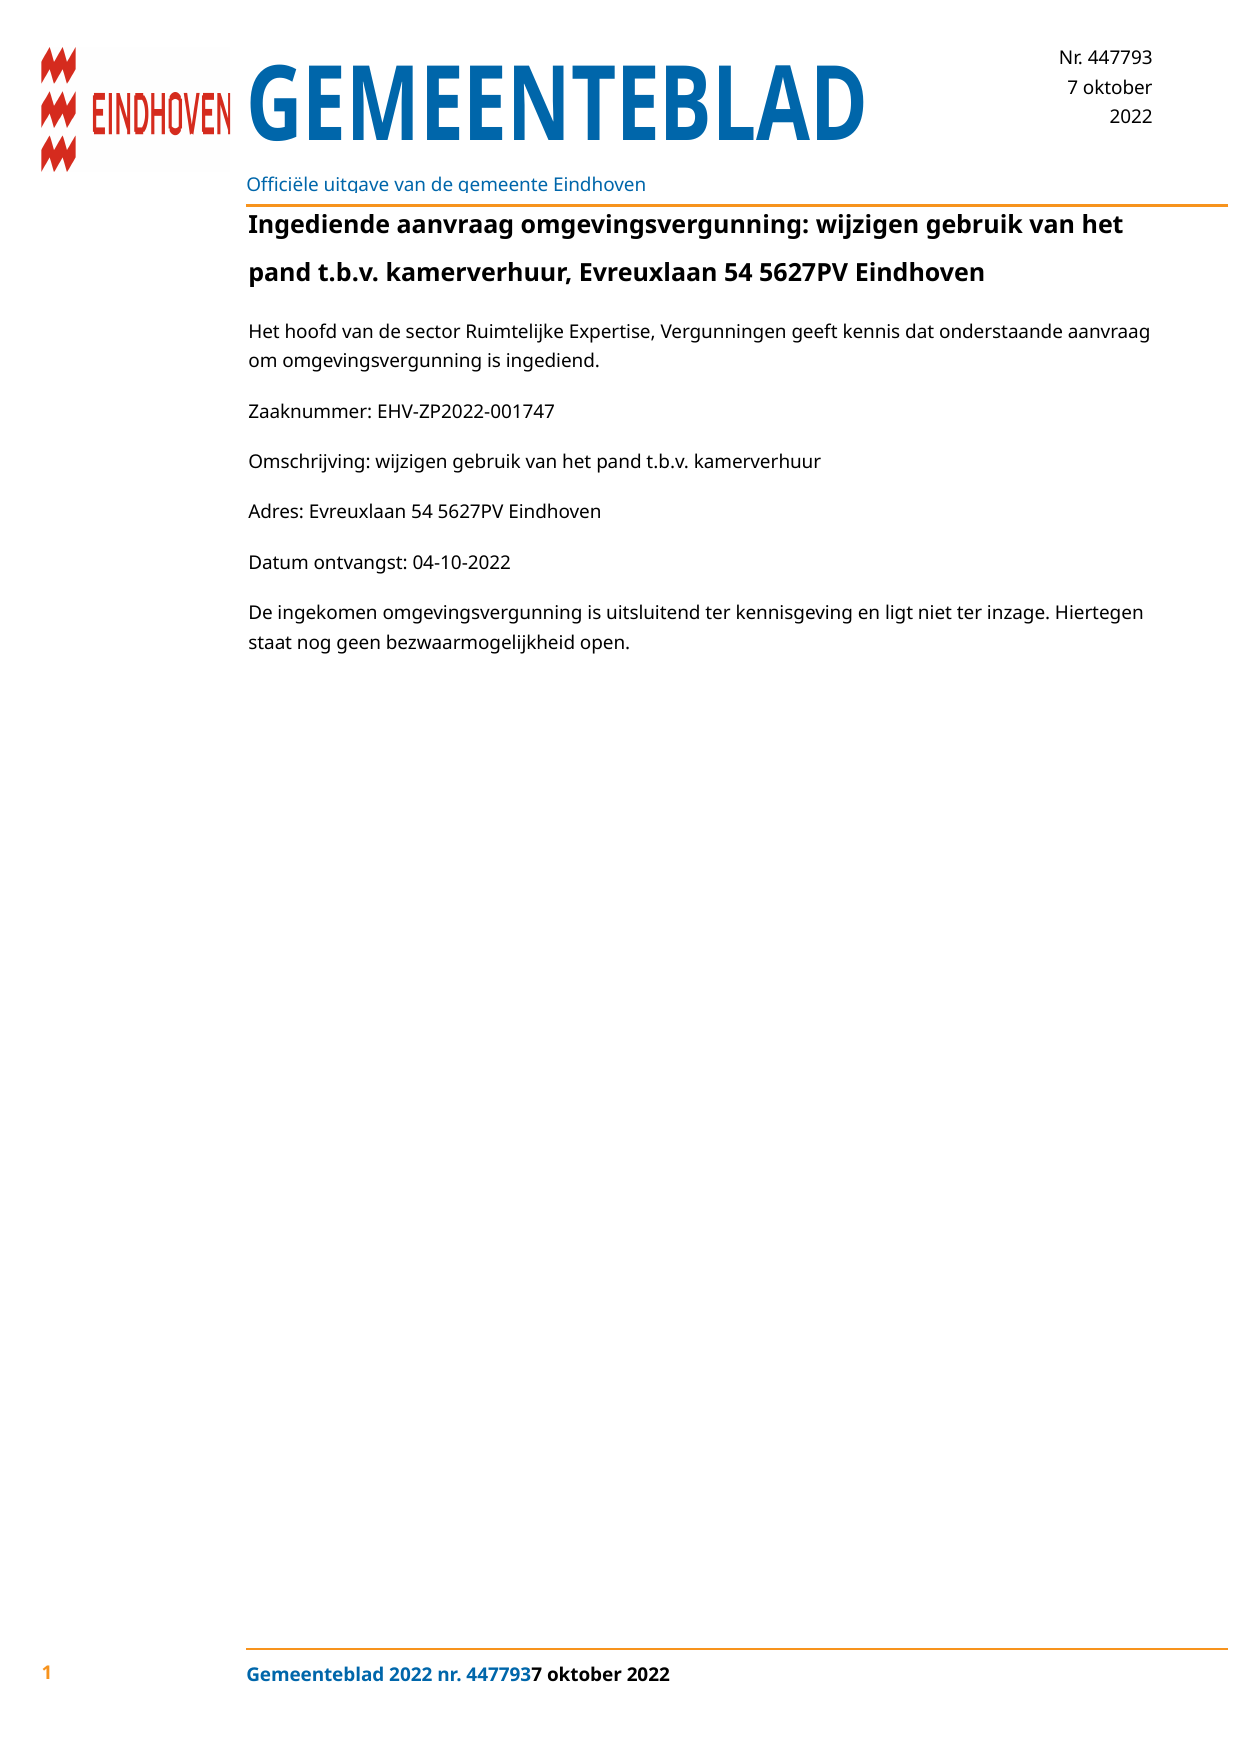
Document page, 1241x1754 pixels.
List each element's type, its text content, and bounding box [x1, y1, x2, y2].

picture [41, 47, 231, 172]
text Datum ontvangst: 04-10-2022 [248, 549, 1152, 575]
text Ingediende aanvraag omgevingsvergunning: wijzigen gebruik van het pand t.b.v. kamerverhuur, Evreuxlaan 54 5627PV Eindhoven [248, 207, 1152, 288]
text De ingekomen omgevingsvergunning is uitsluitend ter kennisgeving en ligt niet ter inzage. Hiertegen staat nog geen bezwaarmogelijkheid open. [248, 599, 1152, 655]
text Zaaknummer: EHV-ZP2022-001747 [248, 398, 1152, 424]
text Adres: Evreuxlaan 54 5627PV Eindhoven [248, 499, 1152, 524]
text Omschrijving: wijzigen gebruik van het pand t.b.v. kamerverhuur [248, 448, 1152, 474]
text Het hoofd van de sector Ruimtelijke Expertise, Vergunningen geeft kennis dat onderstaande aanvraag om omgevingsvergunning is ingediend. [248, 318, 1152, 373]
